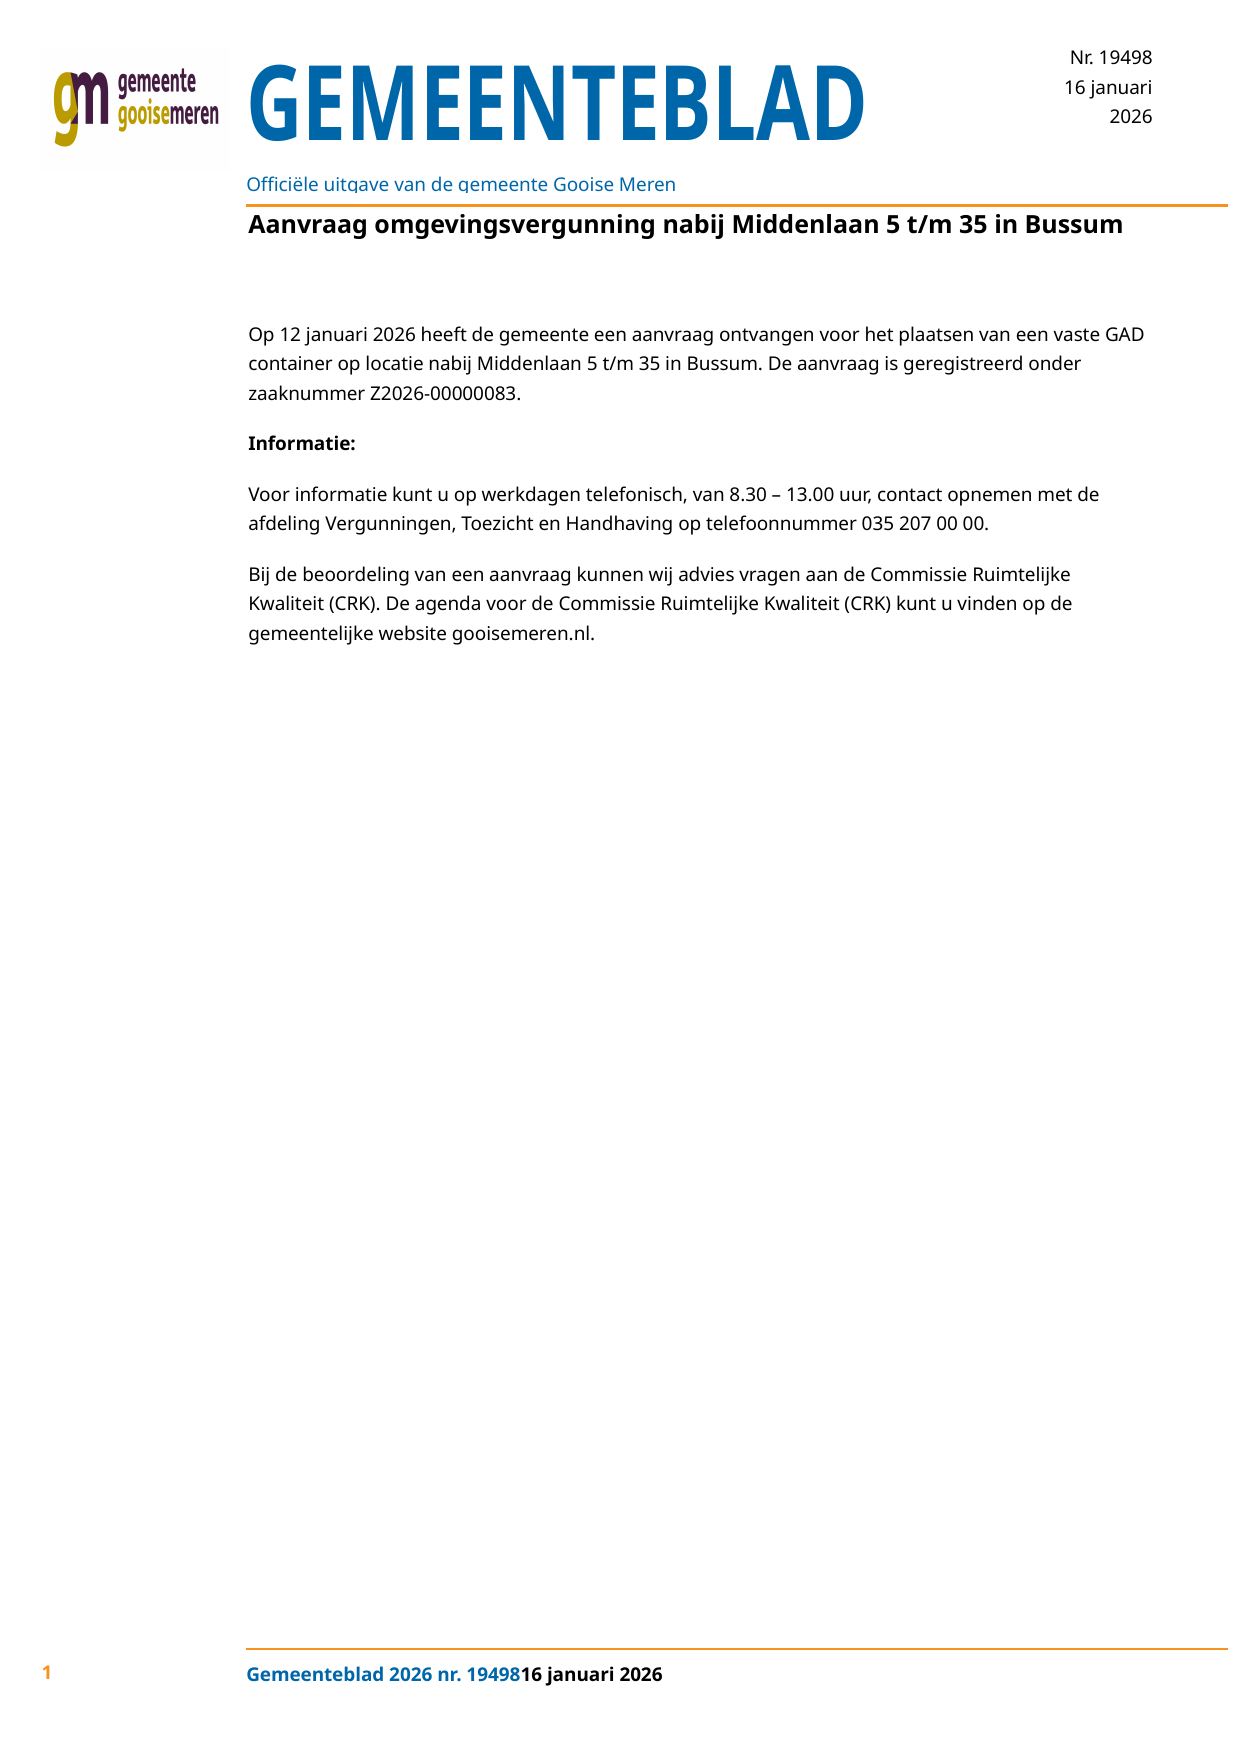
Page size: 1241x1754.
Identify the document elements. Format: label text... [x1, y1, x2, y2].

text Op 12 januari 2026 heeft de gemeente een aanvraag ontvangen voor het plaatsen van een vaste GAD container op locatie nabij Middenlaan 5 t/m 35 in Bussum. De aanvraag is geregistreerd onder zaaknummer Z2026-00000083. [248, 321, 1152, 406]
text Voor informatie kunt u op werkdagen telefonisch, van 8.30 – 13.00 uur, contact opnemen met de afdeling Vergunningen, Toezicht en Handhaving op telefoonnummer 035 207 00 00. [248, 481, 1152, 536]
text Informatie: [248, 430, 1152, 456]
picture [41, 47, 231, 172]
text Aanvraag omgevingsvergunning nabij Middenlaan 5 t/m 35 in Bussum [248, 207, 1152, 241]
text Bij de beoordeling van een aanvraag kunnen wij advies vragen aan de Commissie Ruimtelijke Kwaliteit (CRK). De agenda voor de Commissie Ruimtelijke Kwaliteit (CRK) kunt u vinden op de gemeentelijke website gooisemeren.nl. [248, 561, 1152, 646]
